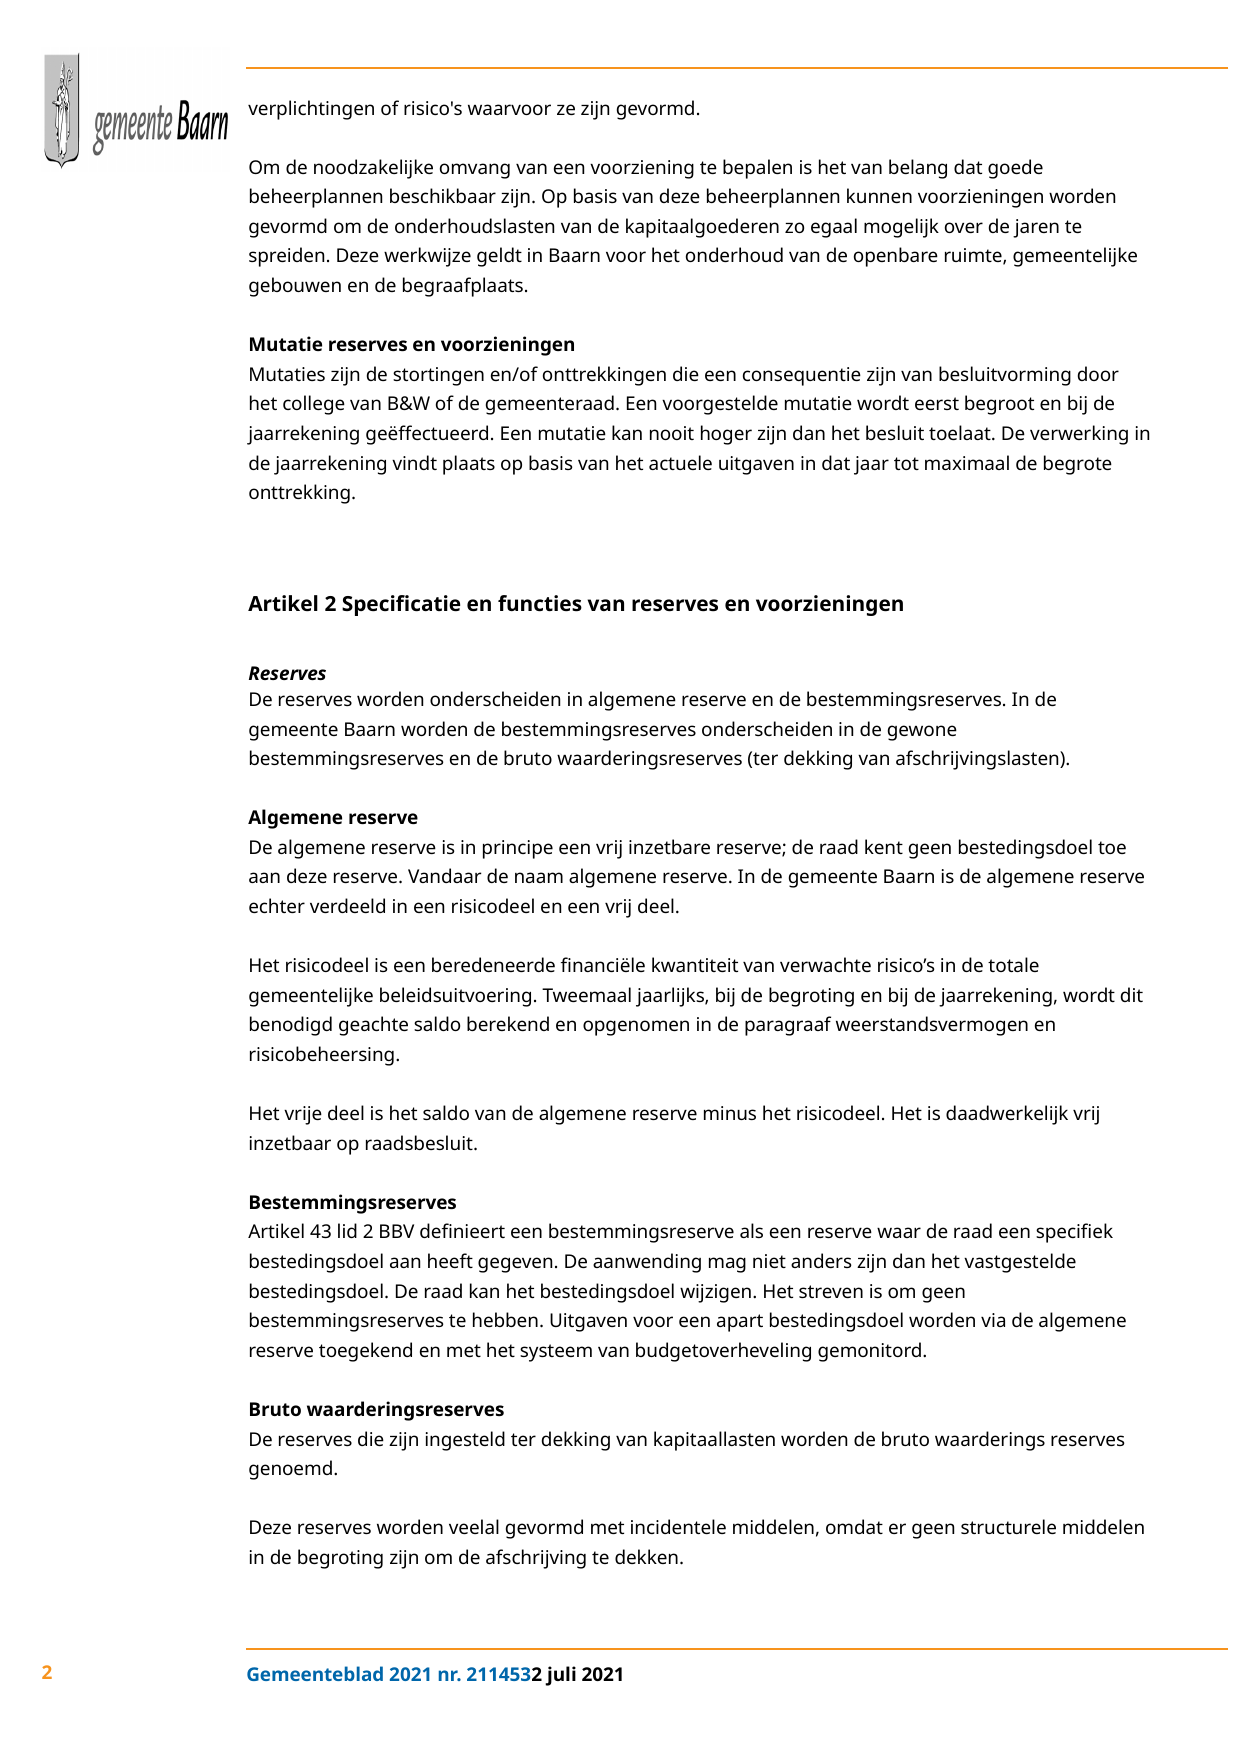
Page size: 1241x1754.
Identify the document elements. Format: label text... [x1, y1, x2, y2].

text Deze reserves worden veelal gevormd met incidentele middelen, omdat er geen structurele middelen in de begroting zijn om de afschrijving te dekken. [248, 1514, 1152, 1570]
text Reserves [248, 661, 1152, 686]
text Het vrije deel is het saldo van de algemene reserve minus het risicodeel. Het is daadwerkelijk vrij inzetbaar op raadsbesluit. [248, 1100, 1152, 1156]
text Om de noodzakelijke omvang van een voorziening te bepalen is het van belang dat goede beheerplannen beschikbaar zijn. Op basis van deze beheerplannen kunnen voorzieningen worden gevormd om de onderhoudslasten van de kapitaalgoederen zo egaal mogelijk over de jaren te spreiden. Deze werkwijze geldt in Baarn voor het onderhoud van de openbare ruimte, gemeentelijke gebouwen en de begraafplaats. [248, 154, 1152, 298]
text De algemene reserve is in principe een vrij inzetbare reserve; de raad kent geen bestedingsdoel toe aan deze reserve. Vandaar de naam algemene reserve. In de gemeente Baarn is de algemene reserve echter verdeeld in een risicodeel en een vrij deel. [248, 834, 1152, 919]
text Het risicodeel is een beredeneerde financiële kwantiteit van verwachte risico’s in de totale gemeentelijke beleidsuitvoering. Tweemaal jaarlijks, bij de begroting en bij de jaarrekening, wordt dit benodigd geachte saldo berekend en opgenomen in de paragraaf weerstandsvermogen en risicobeheersing. [248, 952, 1152, 1067]
text Mutatie reserves en voorzieningen [248, 331, 1152, 357]
text Bestemmingsreserves [248, 1189, 1152, 1215]
text De reserves die zijn ingesteld ter dekking van kapitaallasten worden de bruto waarderings reserves genoemd. [248, 1426, 1152, 1481]
text Algemene reserve [248, 804, 1152, 830]
text verplichtingen of risico's waarvoor ze zijn gevormd. [248, 95, 1152, 121]
text Bruto waarderingsreserves [248, 1396, 1152, 1422]
picture [41, 47, 231, 172]
text De reserves worden onderscheiden in algemene reserve en de bestemmingsreserves. In de gemeente Baarn worden de bestemmingsreserves onderscheiden in de gewone bestemmingsreserves en de bruto waarderingsreserves (ter dekking van afschrijvingslasten). [248, 686, 1152, 771]
text Artikel 43 lid 2 BBV definieert een bestemmingsreserve als een reserve waar de raad een specifiek bestedingsdoel aan heeft gegeven. De aanwending mag niet anders zijn dan het vastgestelde bestedingsdoel. De raad kan het bestedingsdoel wijzigen. Het streven is om geen bestemmingsreserves te hebben. Uitgaven voor een apart bestedingsdoel worden via de algemene reserve toegekend en met het systeem van budgetoverheveling gemonitord. [248, 1219, 1152, 1363]
text Artikel 2 Specificatie en functies van reserves en voorzieningen [248, 589, 1152, 617]
text Mutaties zijn de stortingen en/of onttrekkingen die een consequentie zijn van besluitvorming door het college van B&W of de gemeenteraad. Een voorgestelde mutatie wordt eerst begroot en bij de jaarrekening geëffectueerd. Een mutatie kan nooit hoger zijn dan het besluit toelaat. De verwerking in de jaarrekening vindt plaats op basis van het actuele uitgaven in dat jaar tot maximaal de begrote onttrekking. [248, 361, 1152, 505]
